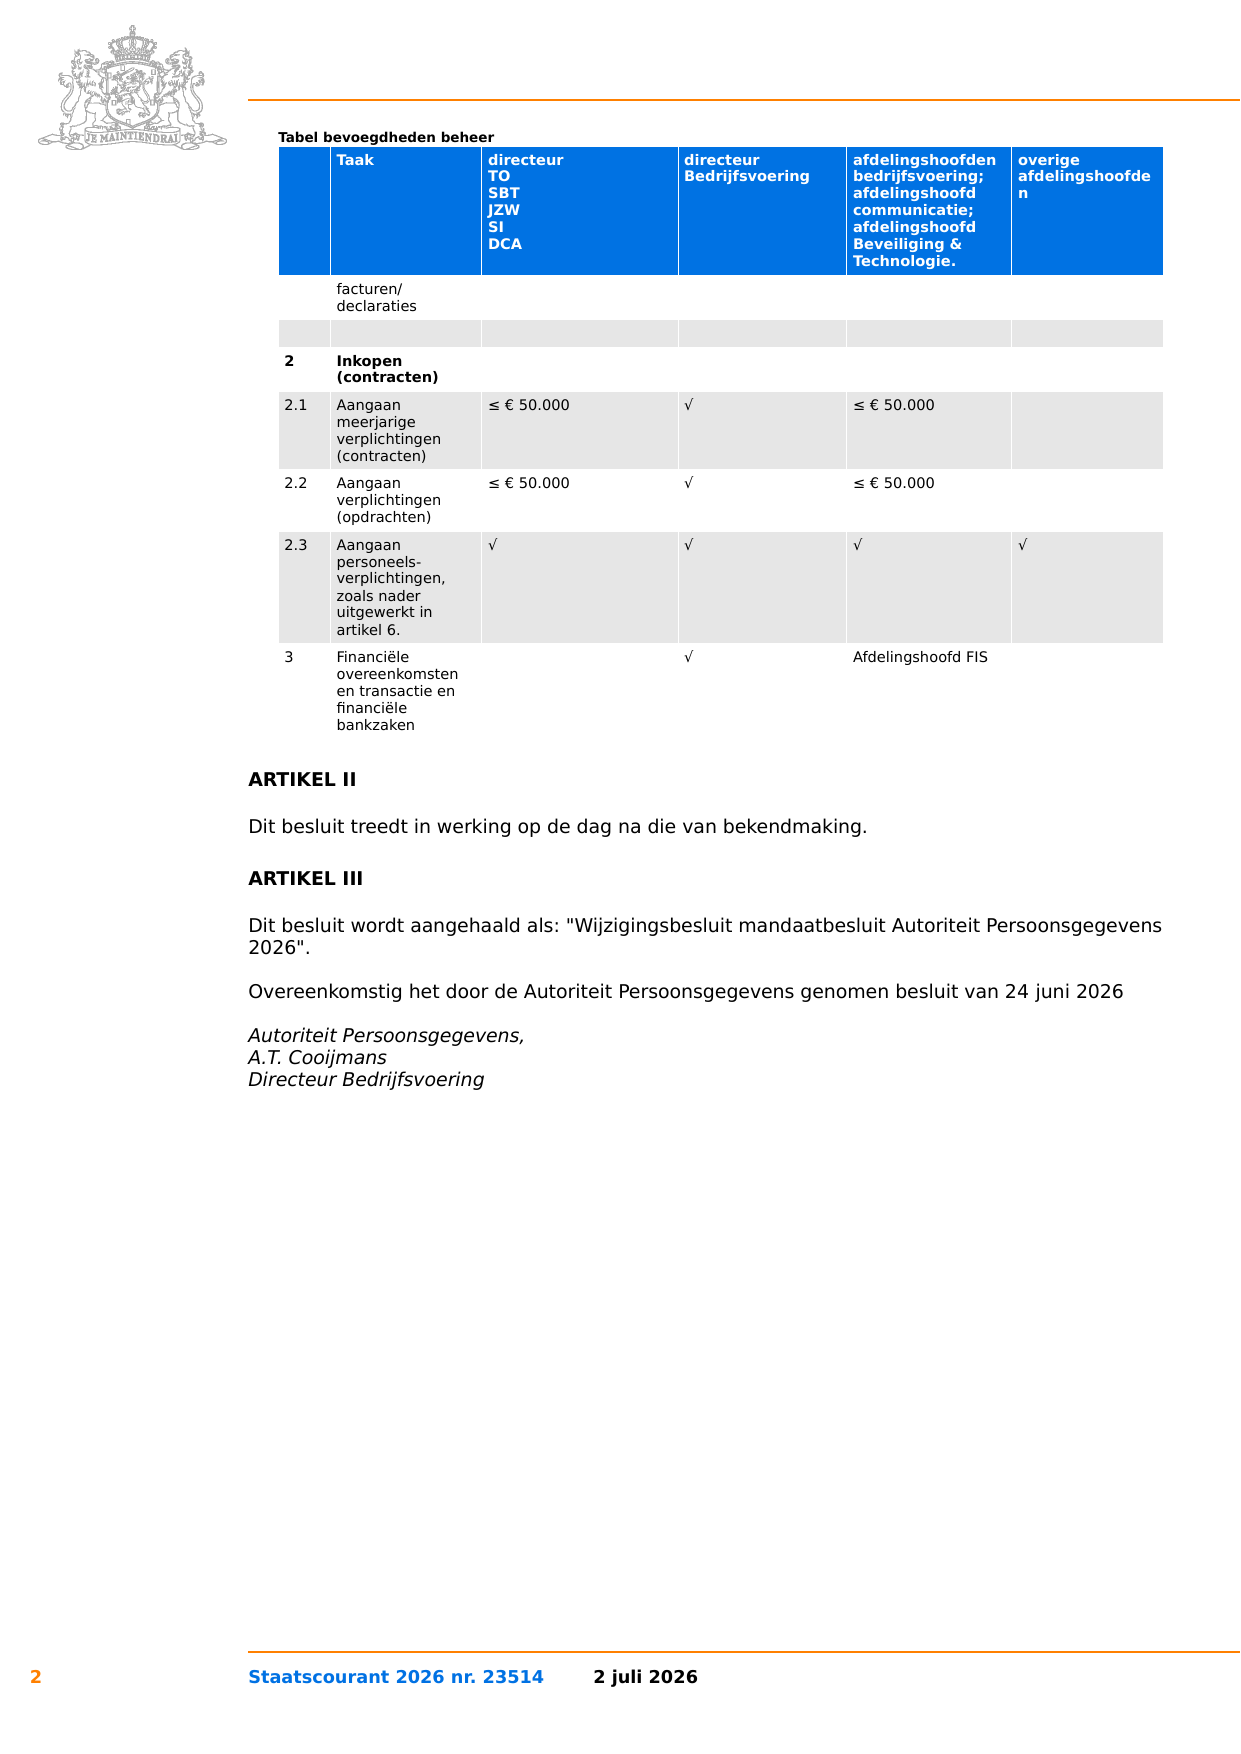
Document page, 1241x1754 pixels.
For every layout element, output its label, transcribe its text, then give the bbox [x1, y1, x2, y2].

table_cell Aangaan personeels-verplichtingen, zoals nader uitgewerkt in artikel 6. [331, 532, 481, 643]
table_cell 2.2 [279, 470, 330, 531]
table_cell √ [679, 644, 846, 738]
subtitle ARTIKEL III [248, 868, 1163, 890]
table_cell √ [482, 532, 678, 643]
table_header Tabel bevoegdheden beheer [278, 130, 1163, 146]
table_cell Financiële overeenkomsten en transactie en financiële bankzaken [331, 644, 481, 738]
table_cell [679, 320, 846, 347]
table_cell 2.1 [279, 392, 330, 469]
table_cell [679, 276, 846, 319]
text Autoriteit Persoonsgegevens, A.T. Cooijmans Directeur Bedrijfsvoering [248, 1025, 1163, 1091]
table_cell √ [679, 392, 846, 469]
table_cell √ [1012, 532, 1163, 643]
table_cell [1012, 392, 1163, 469]
text Overeenkomstig het door de Autoriteit Persoonsgegevens genomen besluit van 24 juni 2026 [248, 981, 1163, 1003]
table_cell √ [679, 470, 846, 531]
table_cell 2 [279, 348, 330, 391]
table_cell [331, 320, 481, 347]
table_cell directeur TO SBT JZW SI DCA [482, 147, 678, 275]
table_cell Afdelingshoofd FIS [847, 644, 1011, 738]
table_cell ≤ € 50.000 [482, 392, 678, 469]
picture [38, 25, 227, 150]
table_cell [279, 147, 330, 275]
subtitle ARTIKEL II [248, 769, 1163, 791]
table_cell [482, 276, 678, 319]
table_cell directeur Bedrijfsvoering [679, 147, 846, 275]
table_cell [482, 644, 678, 738]
table_cell ≤ € 50.000 [847, 470, 1011, 531]
table_cell 3 [279, 644, 330, 738]
table_cell [679, 348, 846, 391]
table_cell [1012, 276, 1163, 319]
table_cell facturen/ declaraties [331, 276, 481, 319]
table_cell Taak [331, 147, 481, 275]
table_cell [1012, 320, 1163, 347]
text Dit besluit wordt aangehaald als: "Wijzigingsbesluit mandaatbesluit Autoriteit Persoonsgegevens 2026". [248, 915, 1163, 959]
table_cell [279, 320, 330, 347]
table_cell [1012, 470, 1163, 531]
table_cell [279, 276, 330, 319]
table_cell 2.3 [279, 532, 330, 643]
text Dit besluit treedt in werking op de dag na die van bekendmaking. [248, 816, 1163, 838]
table_cell [1012, 348, 1163, 391]
table_cell afdelingshoofden bedrijfsvoering; afdelingshoofd communicatie; afdelingshoofd Beveiliging & Technologie. [847, 147, 1011, 275]
table_cell Inkopen (contracten) [331, 348, 481, 391]
table_cell ≤ € 50.000 [847, 392, 1011, 469]
table_cell [1012, 644, 1163, 738]
table_cell Aangaan meerjarige verplichtingen (contracten) [331, 392, 481, 469]
table_cell [847, 320, 1011, 347]
table_cell √ [847, 532, 1011, 643]
table_cell [482, 320, 678, 347]
table_cell Aangaan verplichtingen (opdrachten) [331, 470, 481, 531]
table_cell [847, 276, 1011, 319]
table_cell [482, 348, 678, 391]
table_cell overige afdelingshoofden [1012, 147, 1163, 275]
table_cell [847, 348, 1011, 391]
table_cell √ [679, 532, 846, 643]
table_cell ≤ € 50.000 [482, 470, 678, 531]
